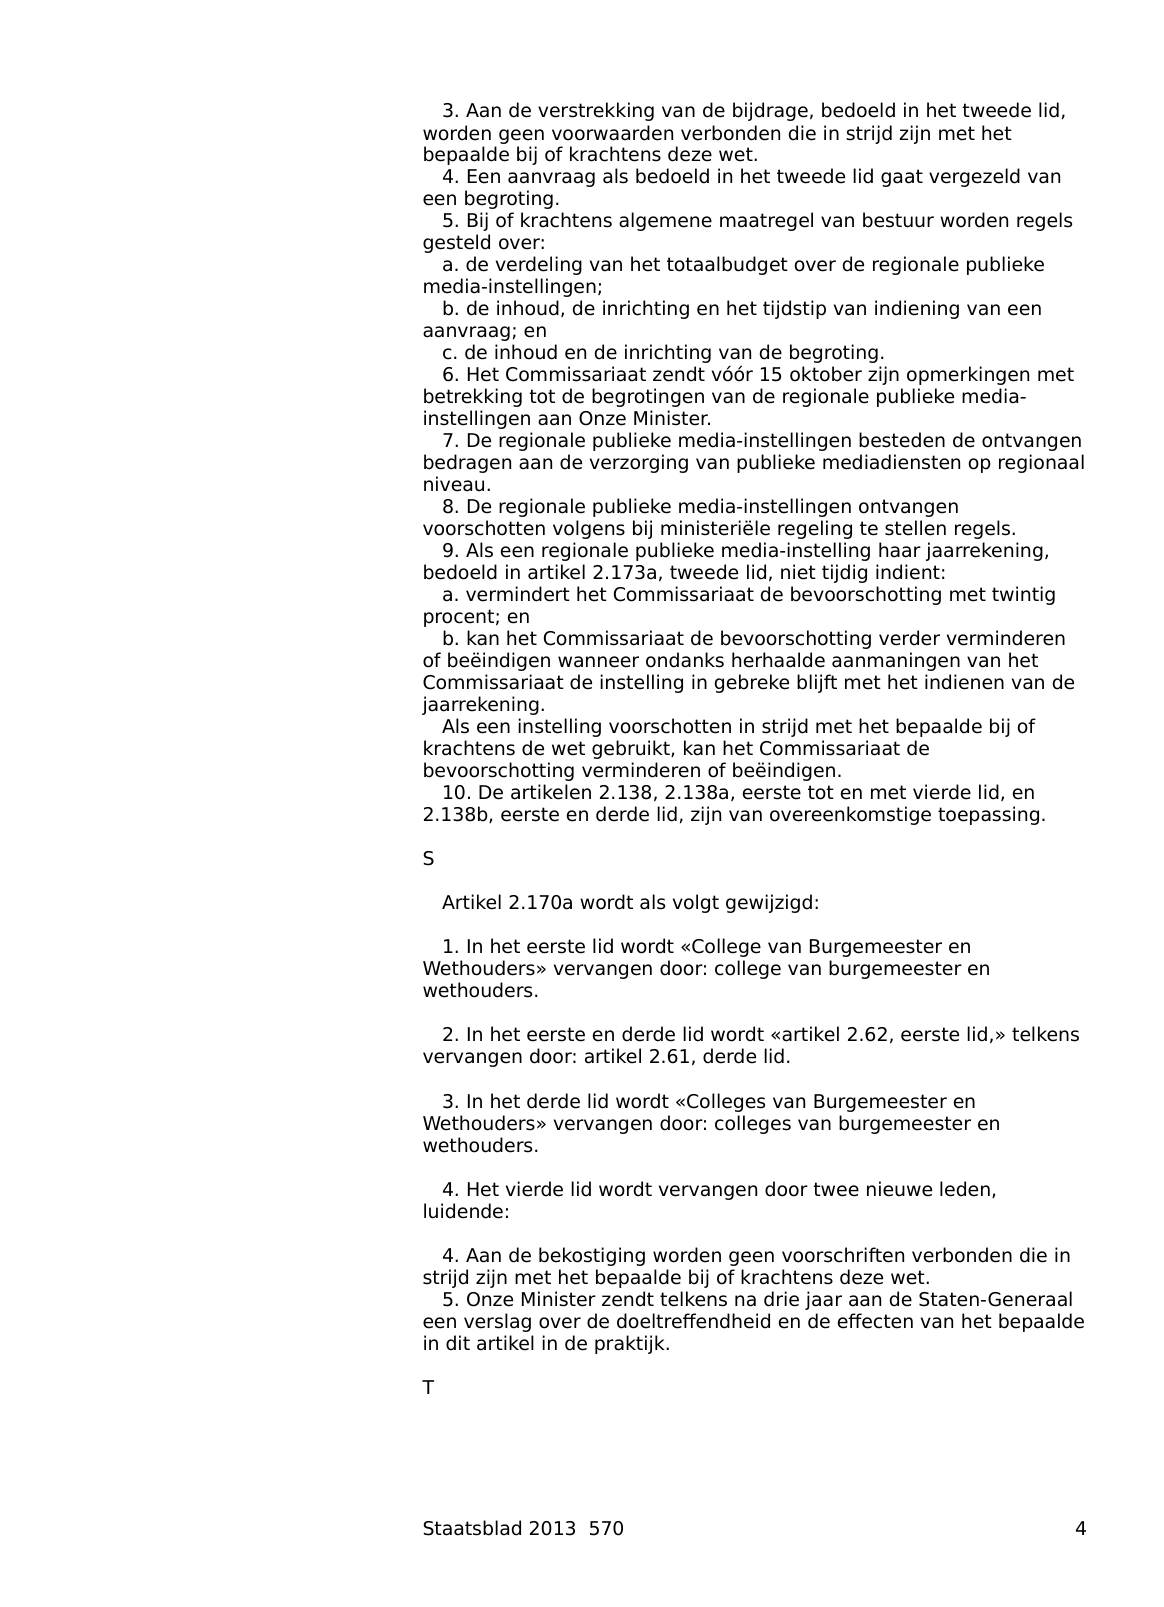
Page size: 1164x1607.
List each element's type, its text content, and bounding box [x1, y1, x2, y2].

text b. kan het Commissariaat de bevoorschotting verder verminderen of beëindigen wanneer ondanks herhaalde aanmaningen van het Commissariaat de instelling in gebreke blijft met het indienen van de jaarrekening. [422, 628, 1087, 716]
text 6. Het Commissariaat zendt vóór 15 oktober zijn opmerkingen met betrekking tot de begrotingen van de regionale publieke media-instellingen aan Onze Minister. [422, 364, 1087, 430]
text 3. Aan de verstrekking van de bijdrage, bedoeld in het tweede lid, worden geen voorwaarden verbonden die in strijd zijn met het bepaalde bij of krachtens deze wet. [422, 100, 1087, 166]
text b. de inhoud, de inrichting en het tijdstip van indiening van een aanvraag; en [422, 298, 1087, 342]
text S [422, 848, 1087, 870]
text 4. Het vierde lid wordt vervangen door twee nieuwe leden, luidende: [422, 1179, 1087, 1223]
text 1. In het eerste lid wordt «College van Burgemeester en Wethouders» vervangen door: college van burgemeester en wethouders. [422, 936, 1087, 1002]
text 10. De artikelen 2.138, 2.138a, eerste tot en met vierde lid, en 2.138b, eerste en derde lid, zijn van overeenkomstige toepassing. [422, 782, 1087, 826]
text 7. De regionale publieke media-instellingen besteden de ontvangen bedragen aan de verzorging van publieke mediadiensten op regionaal niveau. [422, 430, 1087, 496]
text 8. De regionale publieke media-instellingen ontvangen voorschotten volgens bij ministeriële regeling te stellen regels. [422, 496, 1087, 540]
text T [422, 1377, 1087, 1399]
text 9. Als een regionale publieke media-instelling haar jaarrekening, bedoeld in artikel 2.173a, tweede lid, niet tijdig indient: [422, 540, 1087, 584]
text Artikel 2.170a wordt als volgt gewijzigd: [422, 892, 1087, 914]
text 2. In het eerste en derde lid wordt «artikel 2.62, eerste lid,» telkens vervangen door: artikel 2.61, derde lid. [422, 1024, 1087, 1068]
text a. de verdeling van het totaalbudget over de regionale publieke media-instellingen; [422, 254, 1087, 298]
text 4. Een aanvraag als bedoeld in het tweede lid gaat vergezeld van een begroting. [422, 166, 1087, 210]
text 4. Aan de bekostiging worden geen voorschriften verbonden die in strijd zijn met het bepaalde bij of krachtens deze wet. [422, 1245, 1087, 1289]
text 3. In het derde lid wordt «Colleges van Burgemeester en Wethouders» vervangen door: colleges van burgemeester en wethouders. [422, 1091, 1087, 1156]
text c. de inhoud en de inrichting van de begroting. [422, 342, 1087, 364]
text 5. Bij of krachtens algemene maatregel van bestuur worden regels gesteld over: [422, 210, 1087, 254]
text Als een instelling voorschotten in strijd met het bepaalde bij of krachtens de wet gebruikt, kan het Commissariaat de bevoorschotting verminderen of beëindigen. [422, 716, 1087, 782]
text a. vermindert het Commissariaat de bevoorschotting met twintig procent; en [422, 584, 1087, 628]
text 5. Onze Minister zendt telkens na drie jaar aan de Staten-Generaal een verslag over de doeltreffendheid en de effecten van het bepaalde in dit artikel in de praktijk. [422, 1289, 1087, 1355]
